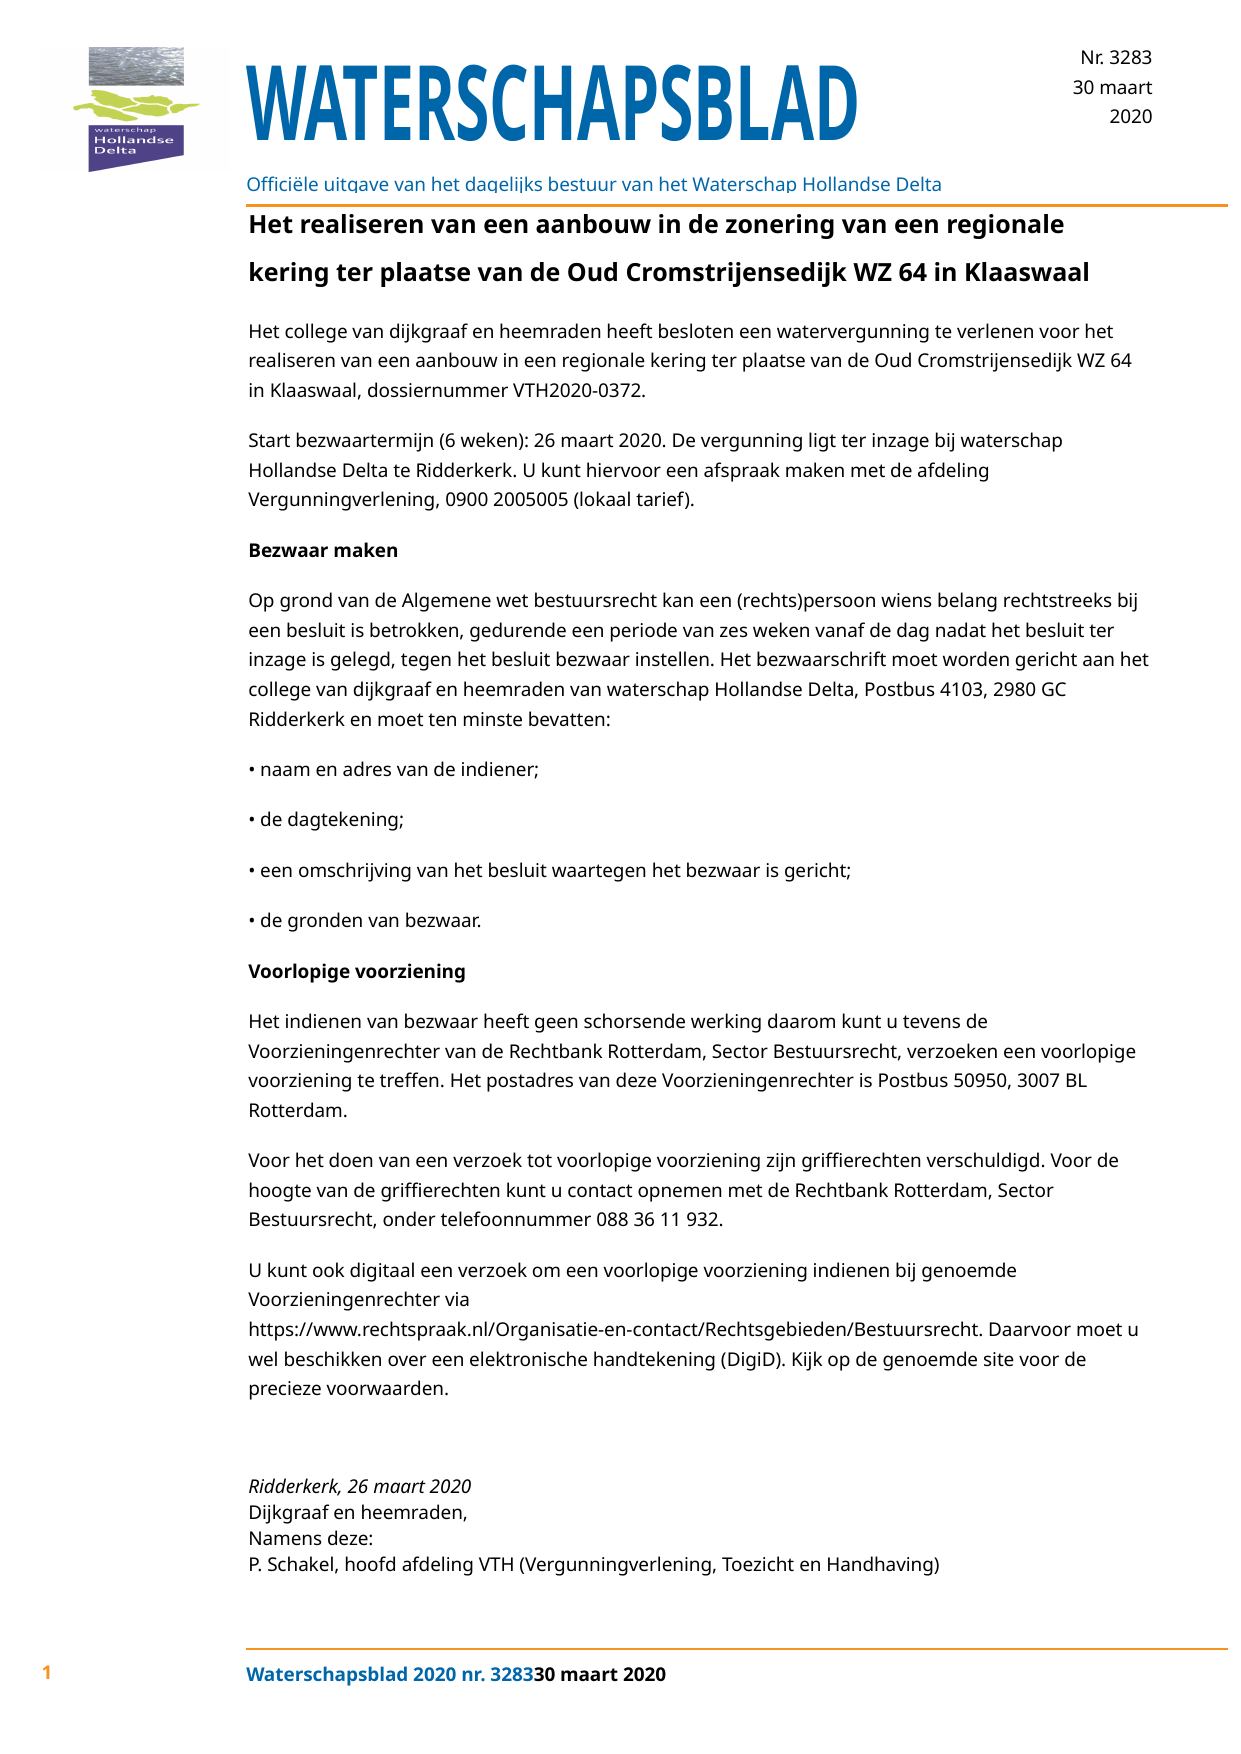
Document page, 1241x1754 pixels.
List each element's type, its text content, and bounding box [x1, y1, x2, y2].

text Start bezwaartermijn (6 weken): 26 maart 2020. De vergunning ligt ter inzage bij waterschap Hollandse Delta te Ridderkerk. U kunt hiervoor een afspraak maken met de afdeling Vergunningverlening, 0900 2005005 (lokaal tarief). [248, 427, 1152, 512]
text • de dagtekening; [248, 807, 1152, 832]
text Namens deze: [248, 1525, 1152, 1551]
text Voorlopige voorziening [248, 958, 1152, 984]
text Bezwaar maken [248, 537, 1152, 563]
text • de gronden van bezwaar. [248, 907, 1152, 933]
text U kunt ook digitaal een verzoek om een voorlopige voorziening indienen bij genoemde Voorzieningenrechter via https://www.rechtspraak.nl/Organisatie-en-contact/Rechtsgebieden/Bestuursrecht. Daarvoor moet u wel beschikken over een elektronische handtekening (DigiD). Kijk op de genoemde site voor de precieze voorwaarden. [248, 1257, 1152, 1401]
text • een omschrijving van het besluit waartegen het bezwaar is gericht; [248, 857, 1152, 883]
text Het college van dijkgraaf en heemraden heeft besloten een watervergunning te verlenen voor het realiseren van een aanbouw in een regionale kering ter plaatse van de Oud Cromstrijensedijk WZ 64 in Klaaswaal, dossiernummer VTH2020-0372. [248, 318, 1152, 403]
text Voor het doen van een verzoek tot voorlopige voorziening zijn griffierechten verschuldigd. Voor de hoogte van de griffierechten kunt u contact opnemen met de Rechtbank Rotterdam, Sector Bestuursrecht, onder telefoonnummer 088 36 11 932. [248, 1147, 1152, 1232]
picture [41, 47, 231, 172]
text Het realiseren van een aanbouw in de zonering van een regionale kering ter plaatse van de Oud Cromstrijensedijk WZ 64 in Klaaswaal [248, 207, 1152, 288]
text Dijkgraaf en heemraden, [248, 1499, 1152, 1525]
text Ridderkerk, 26 maart 2020 [248, 1474, 1152, 1499]
text P. Schakel, hoofd afdeling VTH (Vergunningverlening, Toezicht en Handhaving) [248, 1551, 1152, 1577]
text Op grond van de Algemene wet bestuursrecht kan een (rechts)persoon wiens belang rechtstreeks bij een besluit is betrokken, gedurende een periode van zes weken vanaf de dag nadat het besluit ter inzage is gelegd, tegen het besluit bezwaar instellen. Het bezwaarschrift moet worden gericht aan het college van dijkgraaf en heemraden van waterschap Hollandse Delta, Postbus 4103, 2980 GC Ridderkerk en moet ten minste bevatten: [248, 587, 1152, 732]
text Het indienen van bezwaar heeft geen schorsende werking daarom kunt u tevens de Voorzieningenrechter van de Rechtbank Rotterdam, Sector Bestuursrecht, verzoeken een voorlopige voorziening te treffen. Het postadres van deze Voorzieningenrechter is Postbus 50950, 3007 BL Rotterdam. [248, 1008, 1152, 1123]
text • naam en adres van de indiener; [248, 756, 1152, 782]
